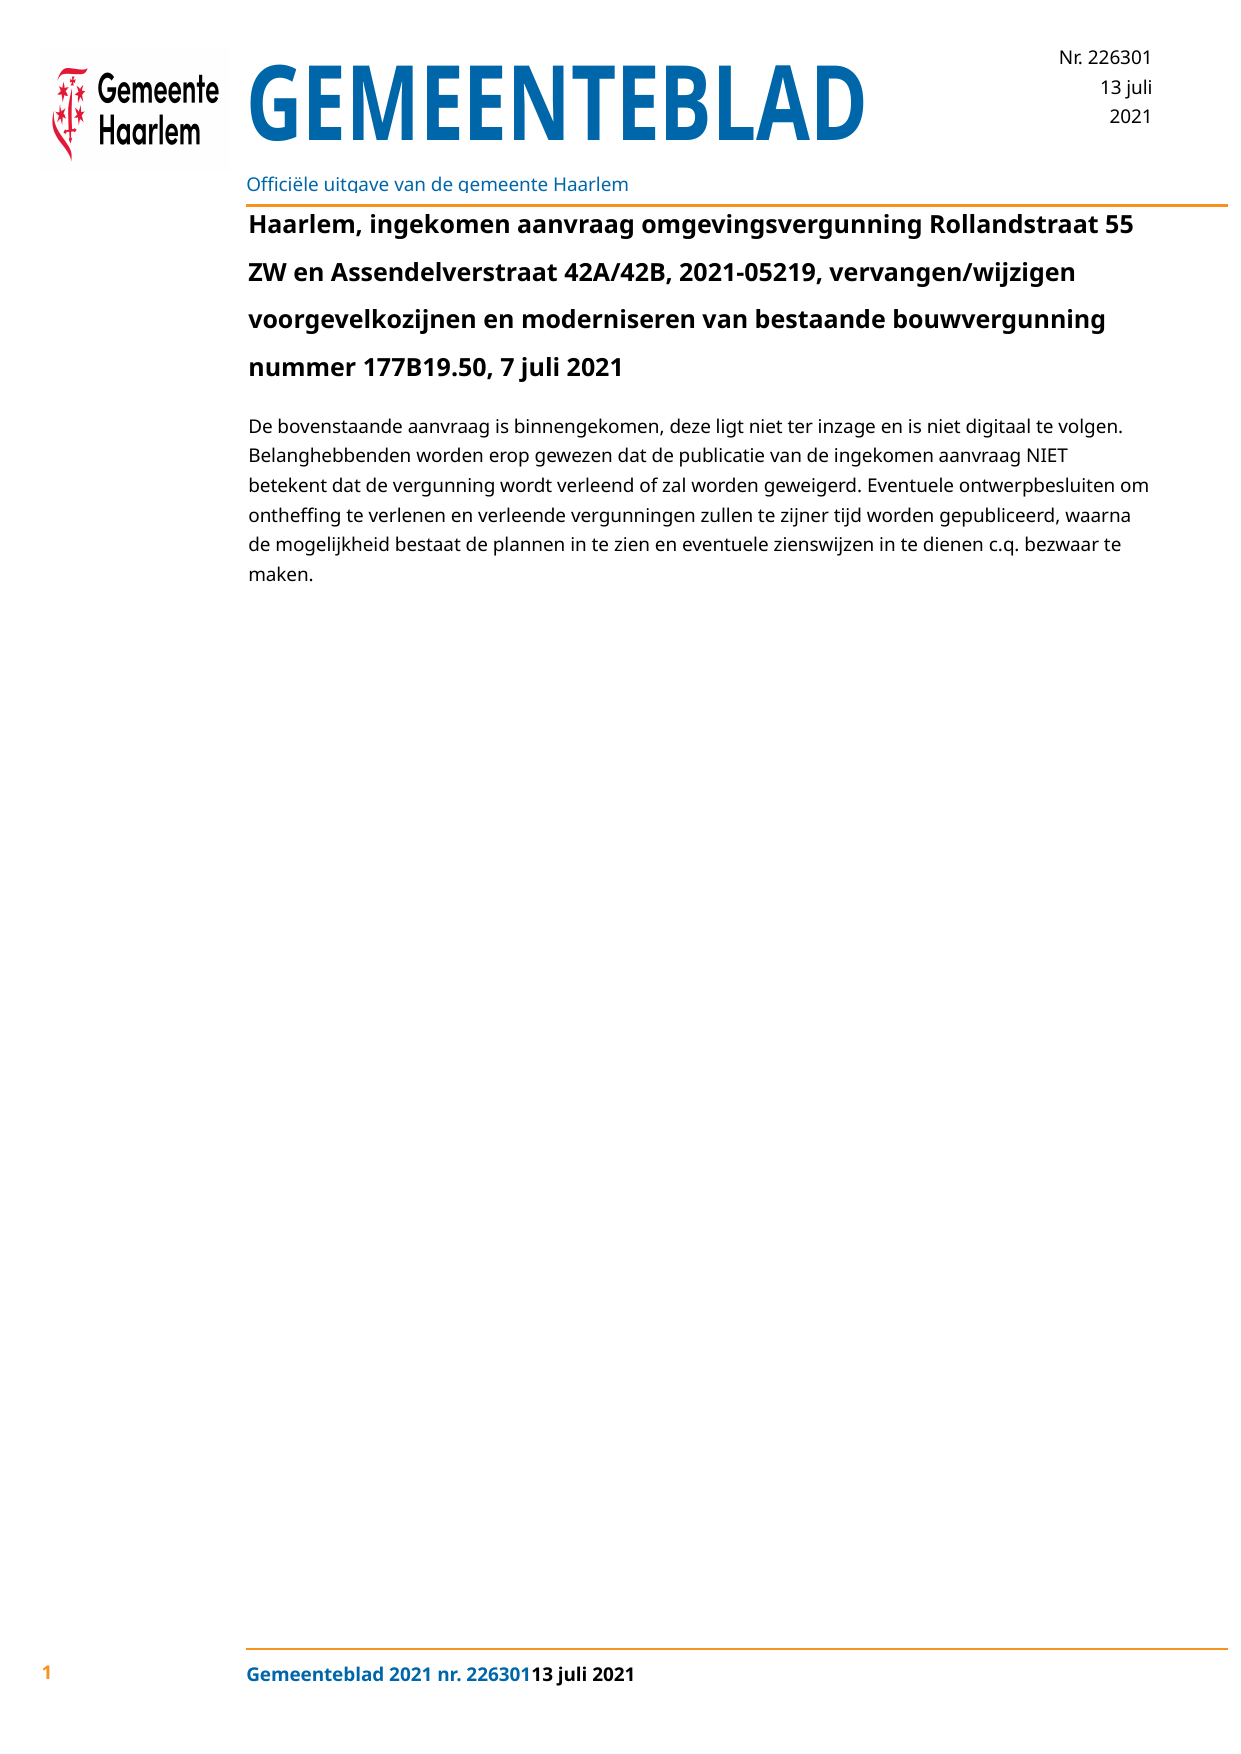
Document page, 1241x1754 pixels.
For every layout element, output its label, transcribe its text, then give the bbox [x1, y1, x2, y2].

text De bovenstaande aanvraag is binnengekomen, deze ligt niet ter inzage en is niet digitaal te volgen. Belanghebbenden worden erop gewezen dat de publicatie van de ingekomen aanvraag NIET betekent dat de vergunning wordt verleend of zal worden geweigerd. Eventuele ontwerpbesluiten om ontheffing te verlenen en verleende vergunningen zullen te zijner tijd worden gepubliceerd, waarna de mogelijkheid bestaat de plannen in te zien en eventuele zienswijzen in te dienen c.q. bezwaar te maken. [248, 413, 1152, 587]
picture [41, 47, 231, 172]
text Haarlem, ingekomen aanvraag omgevingsvergunning Rollandstraat 55 ZW en Assendelverstraat 42A/42B, 2021-05219, vervangen/wijzigen voorgevelkozijnen en moderniseren van bestaande bouwvergunning nummer 177B19.50, 7 juli 2021 [248, 207, 1152, 384]
